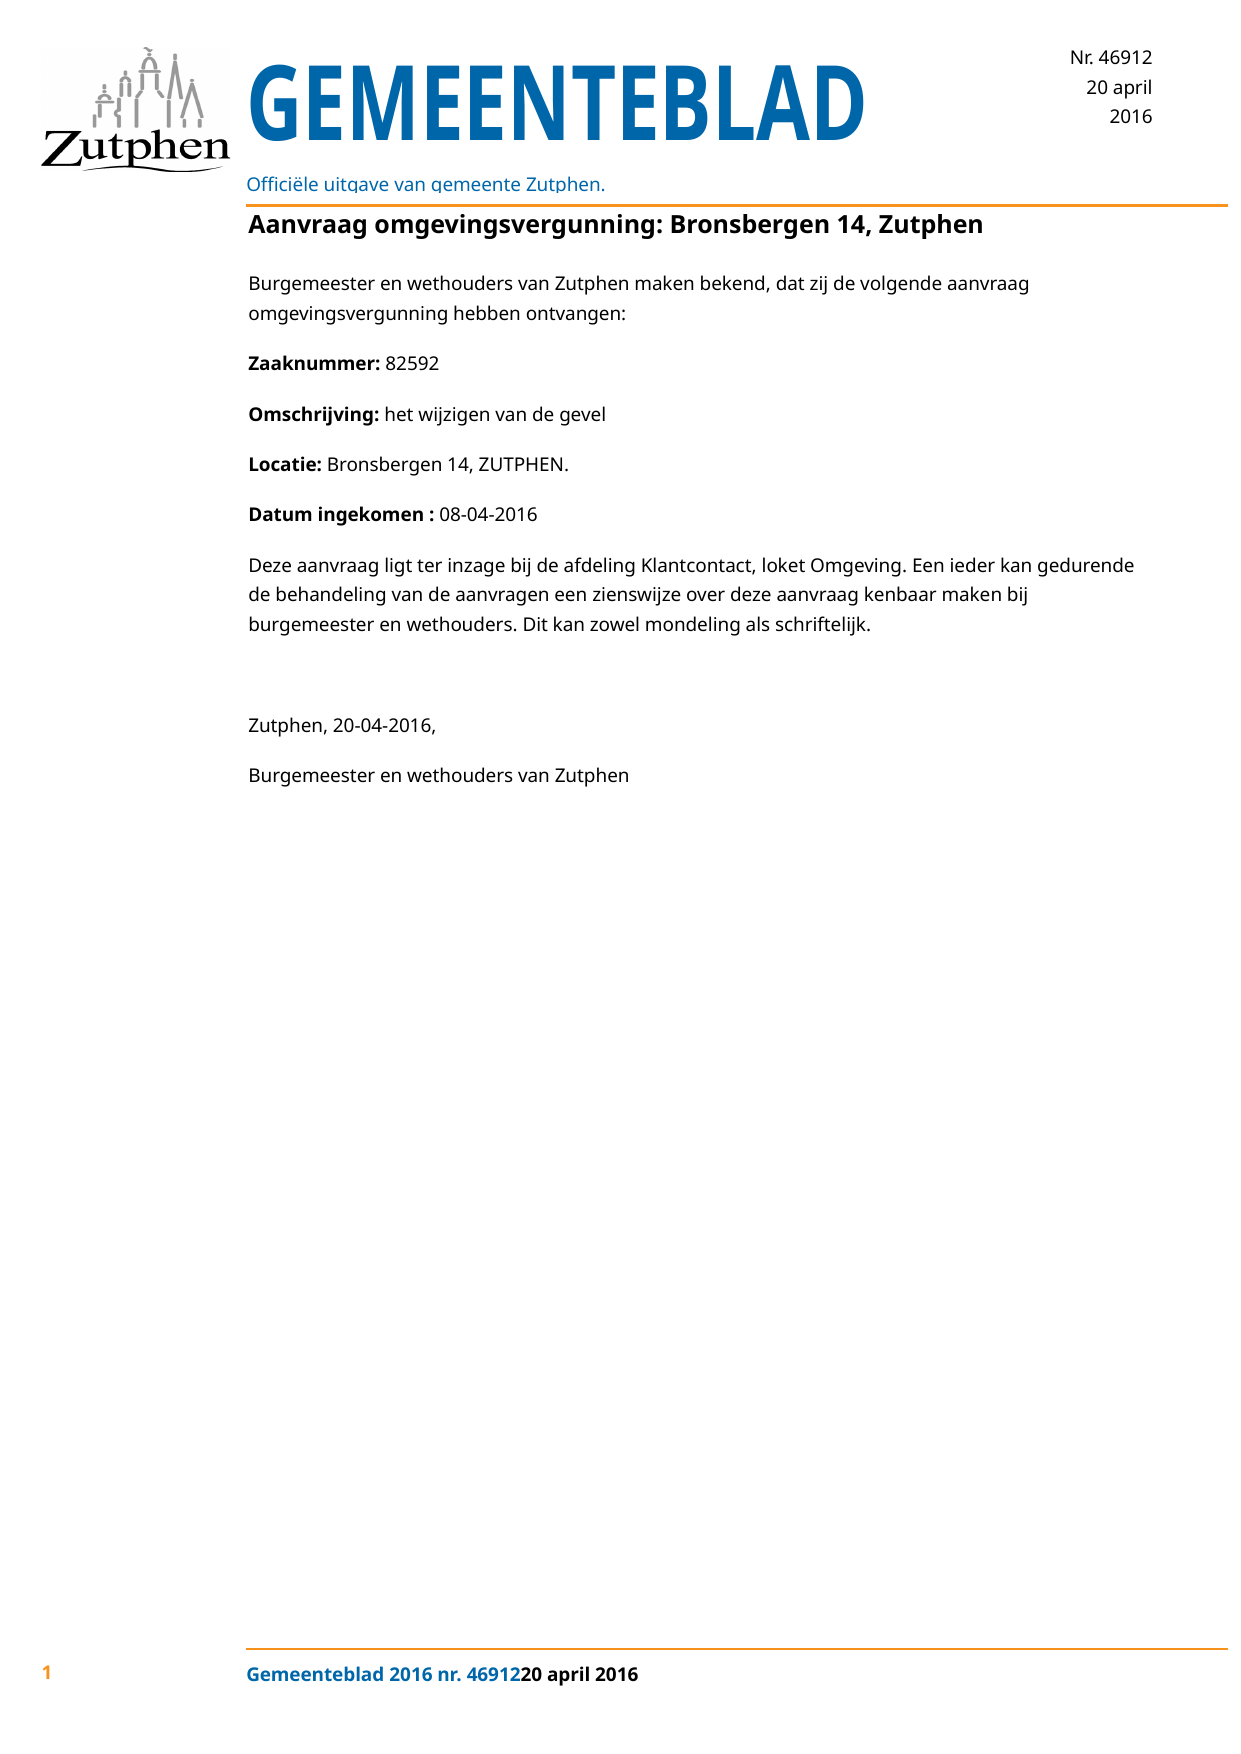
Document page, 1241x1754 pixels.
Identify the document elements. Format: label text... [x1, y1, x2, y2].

picture [41, 47, 231, 172]
text Zaaknummer: 82592 [248, 350, 1152, 376]
text Omschrijving: het wijzigen van de gevel [248, 401, 1152, 426]
text Locatie: Bronsbergen 14, ZUTPHEN. [248, 451, 1152, 477]
text Aanvraag omgevingsvergunning: Bronsbergen 14, Zutphen [248, 207, 1152, 241]
text Datum ingekomen : 08-04-2016 [248, 502, 1152, 527]
text Zutphen, 20-04-2016, [248, 712, 1152, 738]
text Burgemeester en wethouders van Zutphen maken bekend, dat zij de volgende aanvraag omgevingsvergunning hebben ontvangen: [248, 270, 1152, 326]
text Deze aanvraag ligt ter inzage bij de afdeling Klantcontact, loket Omgeving. Een ieder kan gedurende de behandeling van de aanvragen een zienswijze over deze aanvraag kenbaar maken bij burgemeester en wethouders. Dit kan zowel mondeling als schriftelijk. [248, 552, 1152, 637]
text Burgemeester en wethouders van Zutphen [248, 762, 1152, 788]
